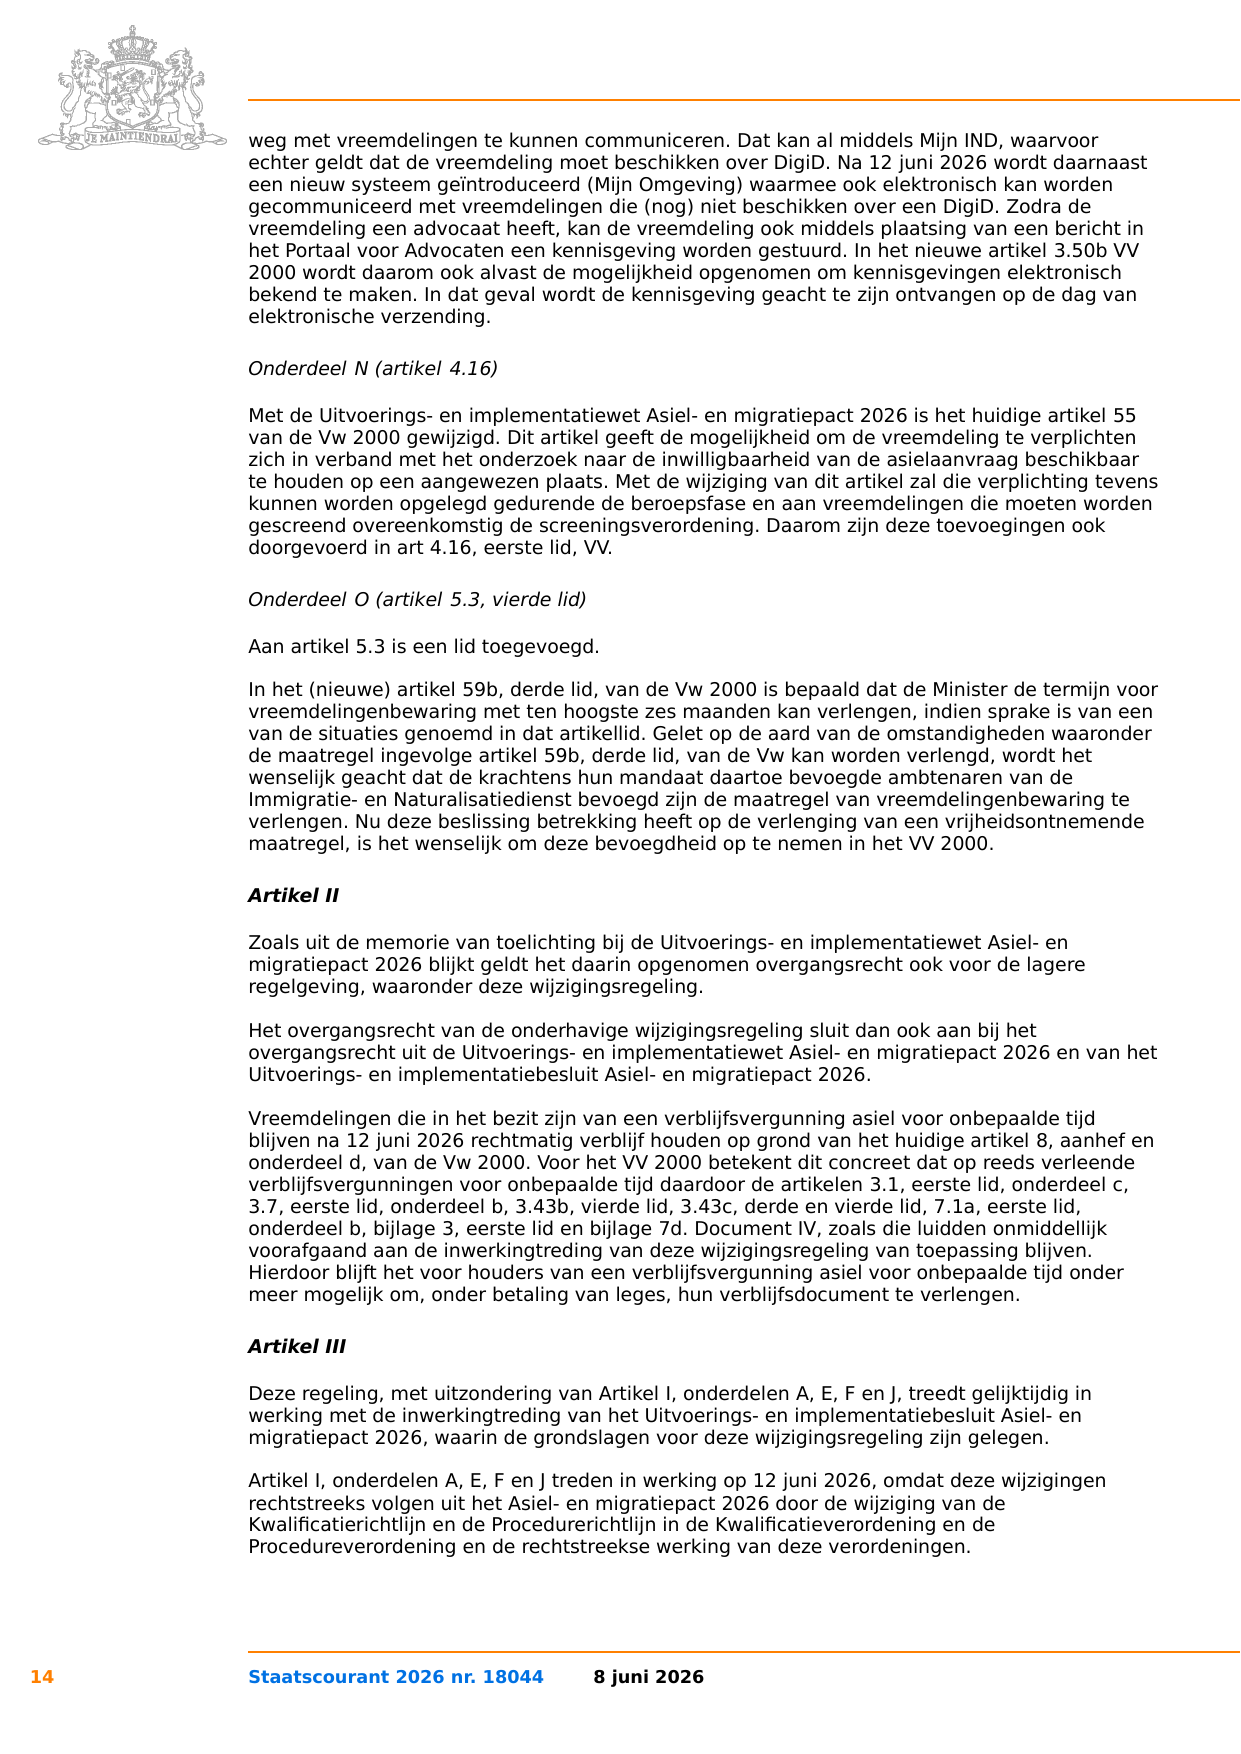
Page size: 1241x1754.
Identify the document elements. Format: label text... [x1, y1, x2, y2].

subtitle Onderdeel N (artikel 4.16) [248, 358, 1163, 380]
text Zoals uit de memorie van toelichting bij de Uitvoerings- en implementatiewet Asiel- en migratiepact 2026 blijkt geldt het daarin opgenomen overgangsrecht ook voor de lagere regelgeving, waaronder deze wijzigingsregeling. [248, 932, 1163, 998]
text Met de Uitvoerings- en implementatiewet Asiel- en migratiepact 2026 is het huidige artikel 55 van de Vw 2000 gewijzigd. Dit artikel geeft de mogelijkheid om de vreemdeling te verplichten zich in verband met het onderzoek naar de inwilligbaarheid van de asielaanvraag beschikbaar te houden op een aangewezen plaats. Met de wijziging van dit artikel zal die verplichting tevens kunnen worden opgelegd gedurende de beroepsfase en aan vreemdelingen die moeten worden gescreend overeenkomstig de screeningsverordening. Daarom zijn deze toevoegingen ook doorgevoerd in art 4.16, eerste lid, VV. [248, 405, 1163, 558]
subtitle Onderdeel O (artikel 5.3, vierde lid) [248, 588, 1163, 611]
text Artikel I, onderdelen A, E, F en J treden in werking op 12 juni 2026, omdat deze wijzigingen rechtstreeks volgen uit het Asiel- en migratiepact 2026 door de wijziging van de Kwalificatierichtlijn en de Procedurerichtlijn in de Kwalificatieverordening en de Procedureverordening en de rechtstreekse werking van deze verordeningen. [248, 1470, 1163, 1558]
text Aan artikel 5.3 is een lid toegevoegd. [248, 636, 1163, 657]
subtitle Artikel II [248, 885, 1163, 907]
subtitle Artikel III [248, 1336, 1163, 1358]
text Vreemdelingen die in het bezit zijn van een verblijfsvergunning asiel voor onbepaalde tijd blijven na 12 juni 2026 rechtmatig verblijf houden op grond van het huidige artikel 8, aanhef en onderdeel d, van de Vw 2000. Voor het VV 2000 betekent dit concreet dat op reeds verleende verblijfsvergunningen voor onbepaalde tijd daardoor de artikelen 3.1, eerste lid, onderdeel c, 3.7, eerste lid, onderdeel b, 3.43b, vierde lid, 3.43c, derde en vierde lid, 7.1a, eerste lid, onderdeel b, bijlage 3, eerste lid en bijlage 7d. Document IV, zoals die luidden onmiddellijk voorafgaand aan de inwerkingtreding van deze wijzigingsregeling van toepassing blijven. Hierdoor blijft het voor houders van een verblijfsvergunning asiel voor onbepaalde tijd onder meer mogelijk om, onder betaling van leges, hun verblijfsdocument te verlengen. [248, 1108, 1163, 1306]
text Deze regeling, met uitzondering van Artikel I, onderdelen A, E, F en J, treedt gelijktijdig in werking met de inwerkingtreding van het Uitvoerings- en implementatiebesluit Asiel- en migratiepact 2026, waarin de grondslagen voor deze wijzigingsregeling zijn gelegen. [248, 1383, 1163, 1448]
picture [38, 25, 227, 150]
text weg met vreemdelingen te kunnen communiceren. Dat kan al middels Mijn IND, waarvoor echter geldt dat de vreemdeling moet beschikken over DigiD. Na 12 juni 2026 wordt daarnaast een nieuw systeem geïntroduceerd (Mijn Omgeving) waarmee ook elektronisch kan worden gecommuniceerd met vreemdelingen die (nog) niet beschikken over een DigiD. Zodra de vreemdeling een advocaat heeft, kan de vreemdeling ook middels plaatsing van een bericht in het Portaal voor Advocaten een kennisgeving worden gestuurd. In het nieuwe artikel 3.50b VV 2000 wordt daarom ook alvast de mogelijkheid opgenomen om kennisgevingen elektronisch bekend te maken. In dat geval wordt de kennisgeving geacht te zijn ontvangen op de dag van elektronische verzending. [248, 130, 1163, 328]
text Het overgangsrecht van de onderhavige wijzigingsregeling sluit dan ook aan bij het overgangsrecht uit de Uitvoerings- en implementatiewet Asiel- en migratiepact 2026 en van het Uitvoerings- en implementatiebesluit Asiel- en migratiepact 2026. [248, 1020, 1163, 1086]
text In het (nieuwe) artikel 59b, derde lid, van de Vw 2000 is bepaald dat de Minister de termijn voor vreemdelingenbewaring met ten hoogste zes maanden kan verlengen, indien sprake is van een van de situaties genoemd in dat artikellid. Gelet op de aard van de omstandigheden waaronder de maatregel ingevolge artikel 59b, derde lid, van de Vw kan worden verlengd, wordt het wenselijk geacht dat de krachtens hun mandaat daartoe bevoegde ambtenaren van de Immigratie- en Naturalisatiedienst bevoegd zijn de maatregel van vreemdelingenbewaring te verlengen. Nu deze beslissing betrekking heeft op de verlenging van een vrijheidsontnemende maatregel, is het wenselijk om deze bevoegdheid op te nemen in het VV 2000. [248, 679, 1163, 855]
